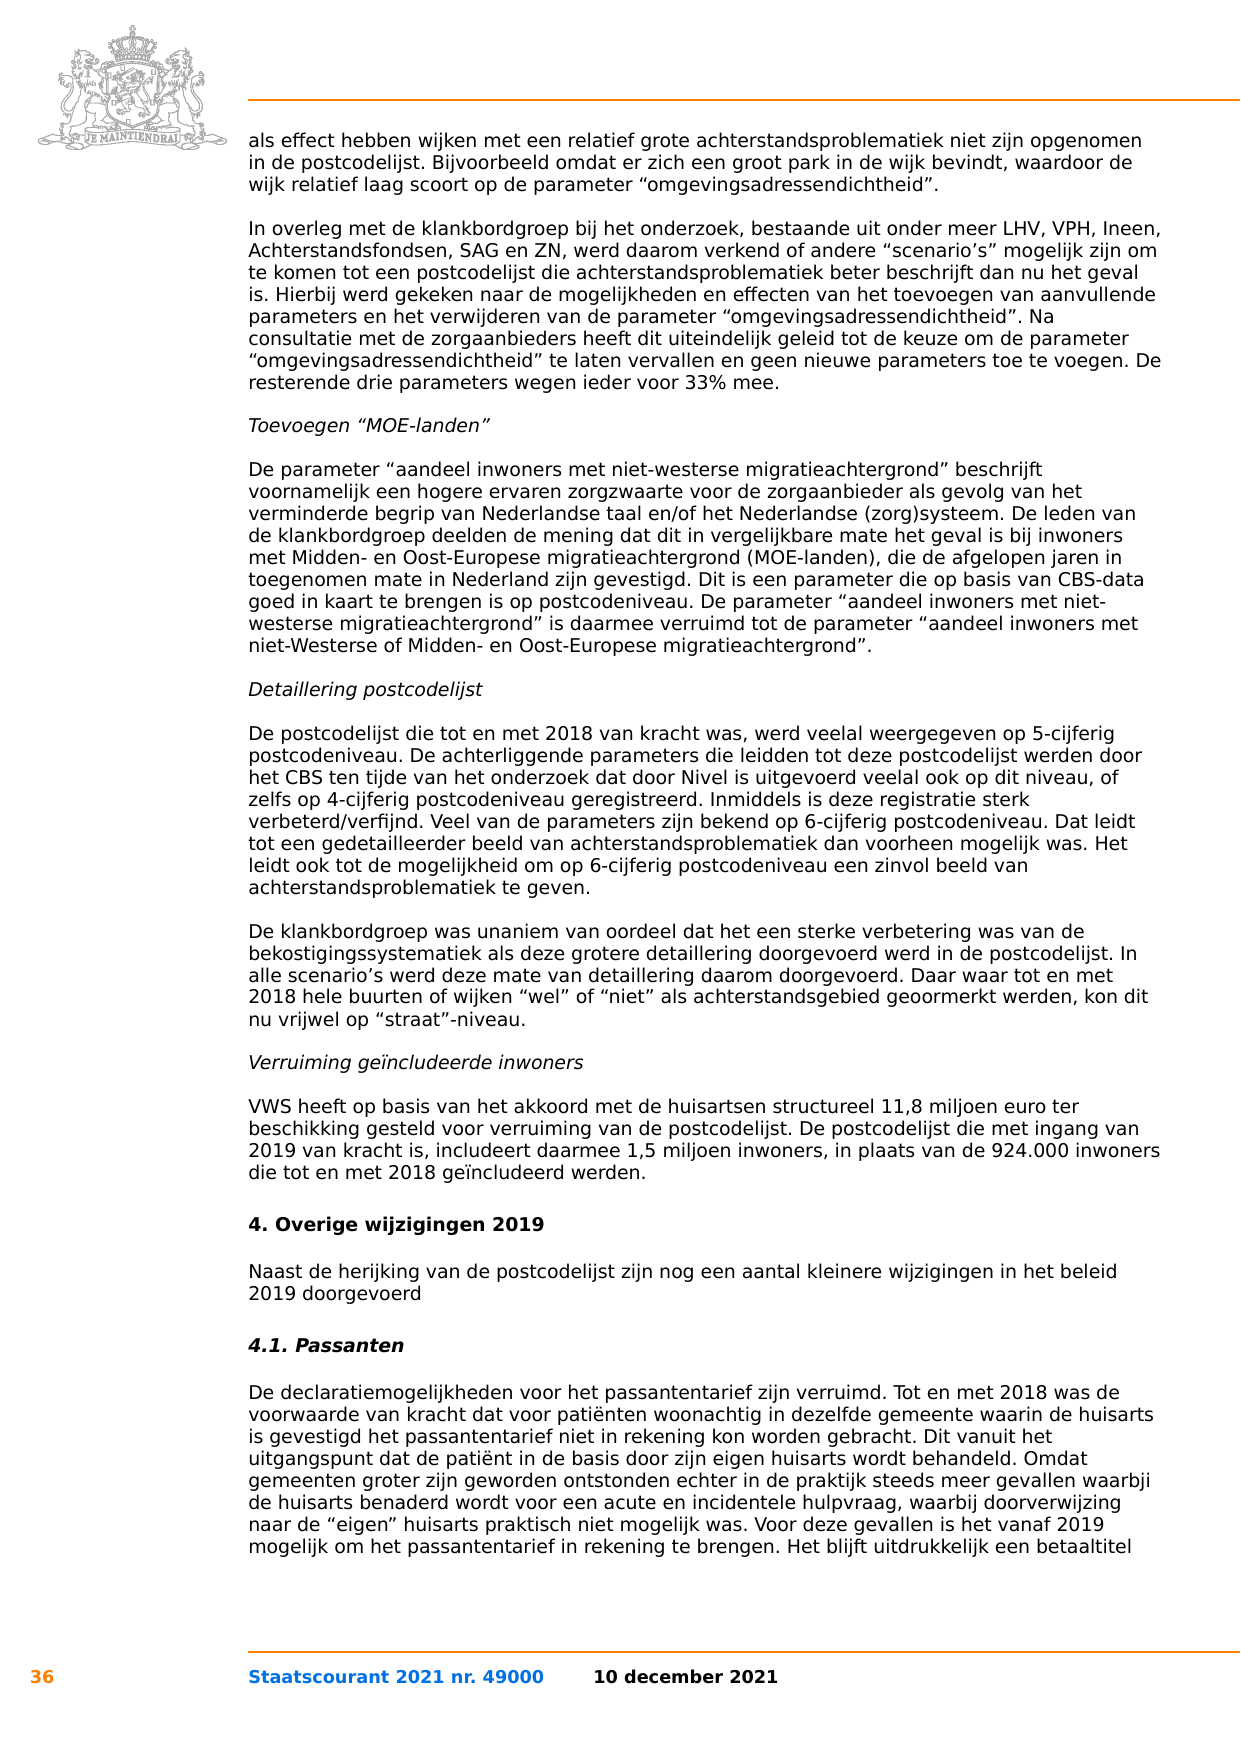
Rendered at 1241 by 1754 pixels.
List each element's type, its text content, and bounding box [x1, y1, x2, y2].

text De declaratiemogelijkheden voor het passantentarief zijn verruimd. Tot en met 2018 was de voorwaarde van kracht dat voor patiënten woonachtig in dezelfde gemeente waarin de huisarts is gevestigd het passantentarief niet in rekening kon worden gebracht. Dit vanuit het uitgangspunt dat de patiënt in de basis door zijn eigen huisarts wordt behandeld. Omdat gemeenten groter zijn geworden ontstonden echter in de praktijk steeds meer gevallen waarbji de huisarts benaderd wordt voor een acute en incidentele hulpvraag, waarbij doorverwijzing naar de “eigen” huisarts praktisch niet mogelijk was. Voor deze gevallen is het vanaf 2019 mogelijk om het passantentarief in rekening te brengen. Het blijft uitdrukkelijk een betaaltitel [248, 1382, 1163, 1558]
text als effect hebben wijken met een relatief grote achterstandsproblematiek niet zijn opgenomen in de postcodelijst. Bijvoorbeeld omdat er zich een groot park in de wijk bevindt, waardoor de wijk relatief laag scoort op de parameter “omgevingsadressendichtheid”. [248, 130, 1163, 196]
text De parameter “aandeel inwoners met niet-westerse migratieachtergrond” beschrijft voornamelijk een hogere ervaren zorgzwaarte voor de zorgaanbieder als gevolg van het verminderde begrip van Nederlandse taal en/of het Nederlandse (zorg)systeem. De leden van de klankbordgroep deelden de mening dat dit in vergelijkbare mate het geval is bij inwoners met Midden- en Oost-Europese migratieachtergrond (MOE-landen), die de afgelopen jaren in toegenomen mate in Nederland zijn gevestigd. Dit is een parameter die op basis van CBS-data goed in kaart te brengen is op postcodeniveau. De parameter “aandeel inwoners met niet-westerse migratieachtergrond” is daarmee verruimd tot de parameter “aandeel inwoners met niet-Westerse of Midden- en Oost-Europese migratieachtergrond”. [248, 459, 1163, 657]
text Naast de herijking van de postcodelijst zijn nog een aantal kleinere wijzigingen in het beleid 2019 doorgevoerd [248, 1261, 1163, 1305]
text In overleg met de klankbordgroep bij het onderzoek, bestaande uit onder meer LHV, VPH, Ineen, Achterstandsfondsen, SAG en ZN, werd daarom verkend of andere “scenario’s” mogelijk zijn om te komen tot een postcodelijst die achterstandsproblematiek beter beschrijft dan nu het geval is. Hierbij werd gekeken naar de mogelijkheden en effecten van het toevoegen van aanvullende parameters en het verwijderen van de parameter “omgevingsadressendichtheid”. Na consultatie met de zorgaanbieders heeft dit uiteindelijk geleid tot de keuze om de parameter “omgevingsadressendichtheid” te laten vervallen en geen nieuwe parameters toe te voegen. De resterende drie parameters wegen ieder voor 33% mee. [248, 218, 1163, 393]
picture [38, 25, 227, 150]
text De klankbordgroep was unaniem van oordeel dat het een sterke verbetering was van de bekostigingssystematiek als deze grotere detaillering doorgevoerd werd in de postcodelijst. In alle scenario’s werd deze mate van detaillering daarom doorgevoerd. Daar waar tot en met 2018 hele buurten of wijken “wel” of “niet” als achterstandsgebied geoormerkt werden, kon dit nu vrijwel op “straat”-niveau. [248, 921, 1163, 1030]
subtitle Detaillering postcodelijst [248, 679, 1163, 701]
subtitle 4. Overige wijzigingen 2019 [248, 1214, 1163, 1236]
text VWS heeft op basis van het akkoord met de huisartsen structureel 11,8 miljoen euro ter beschikking gesteld voor verruiming van de postcodelijst. De postcodelijst die met ingang van 2019 van kracht is, includeert daarmee 1,5 miljoen inwoners, in plaats van de 924.000 inwoners die tot en met 2018 geïncludeerd werden. [248, 1096, 1163, 1184]
subtitle Toevoegen “MOE-landen” [248, 415, 1163, 437]
subtitle Verruiming geïncludeerde inwoners [248, 1052, 1163, 1074]
subtitle 4.1. Passanten [248, 1335, 1163, 1357]
text De postcodelijst die tot en met 2018 van kracht was, werd veelal weergegeven op 5-cijferig postcodeniveau. De achterliggende parameters die leidden tot deze postcodelijst werden door het CBS ten tijde van het onderzoek dat door Nivel is uitgevoerd veelal ook op dit niveau, of zelfs op 4-cijferig postcodeniveau geregistreerd. Inmiddels is deze registratie sterk verbeterd/verfijnd. Veel van de parameters zijn bekend op 6-cijferig postcodeniveau. Dat leidt tot een gedetailleerder beeld van achterstandsproblematiek dan voorheen mogelijk was. Het leidt ook tot de mogelijkheid om op 6-cijferig postcodeniveau een zinvol beeld van achterstandsproblematiek te geven. [248, 723, 1163, 899]
